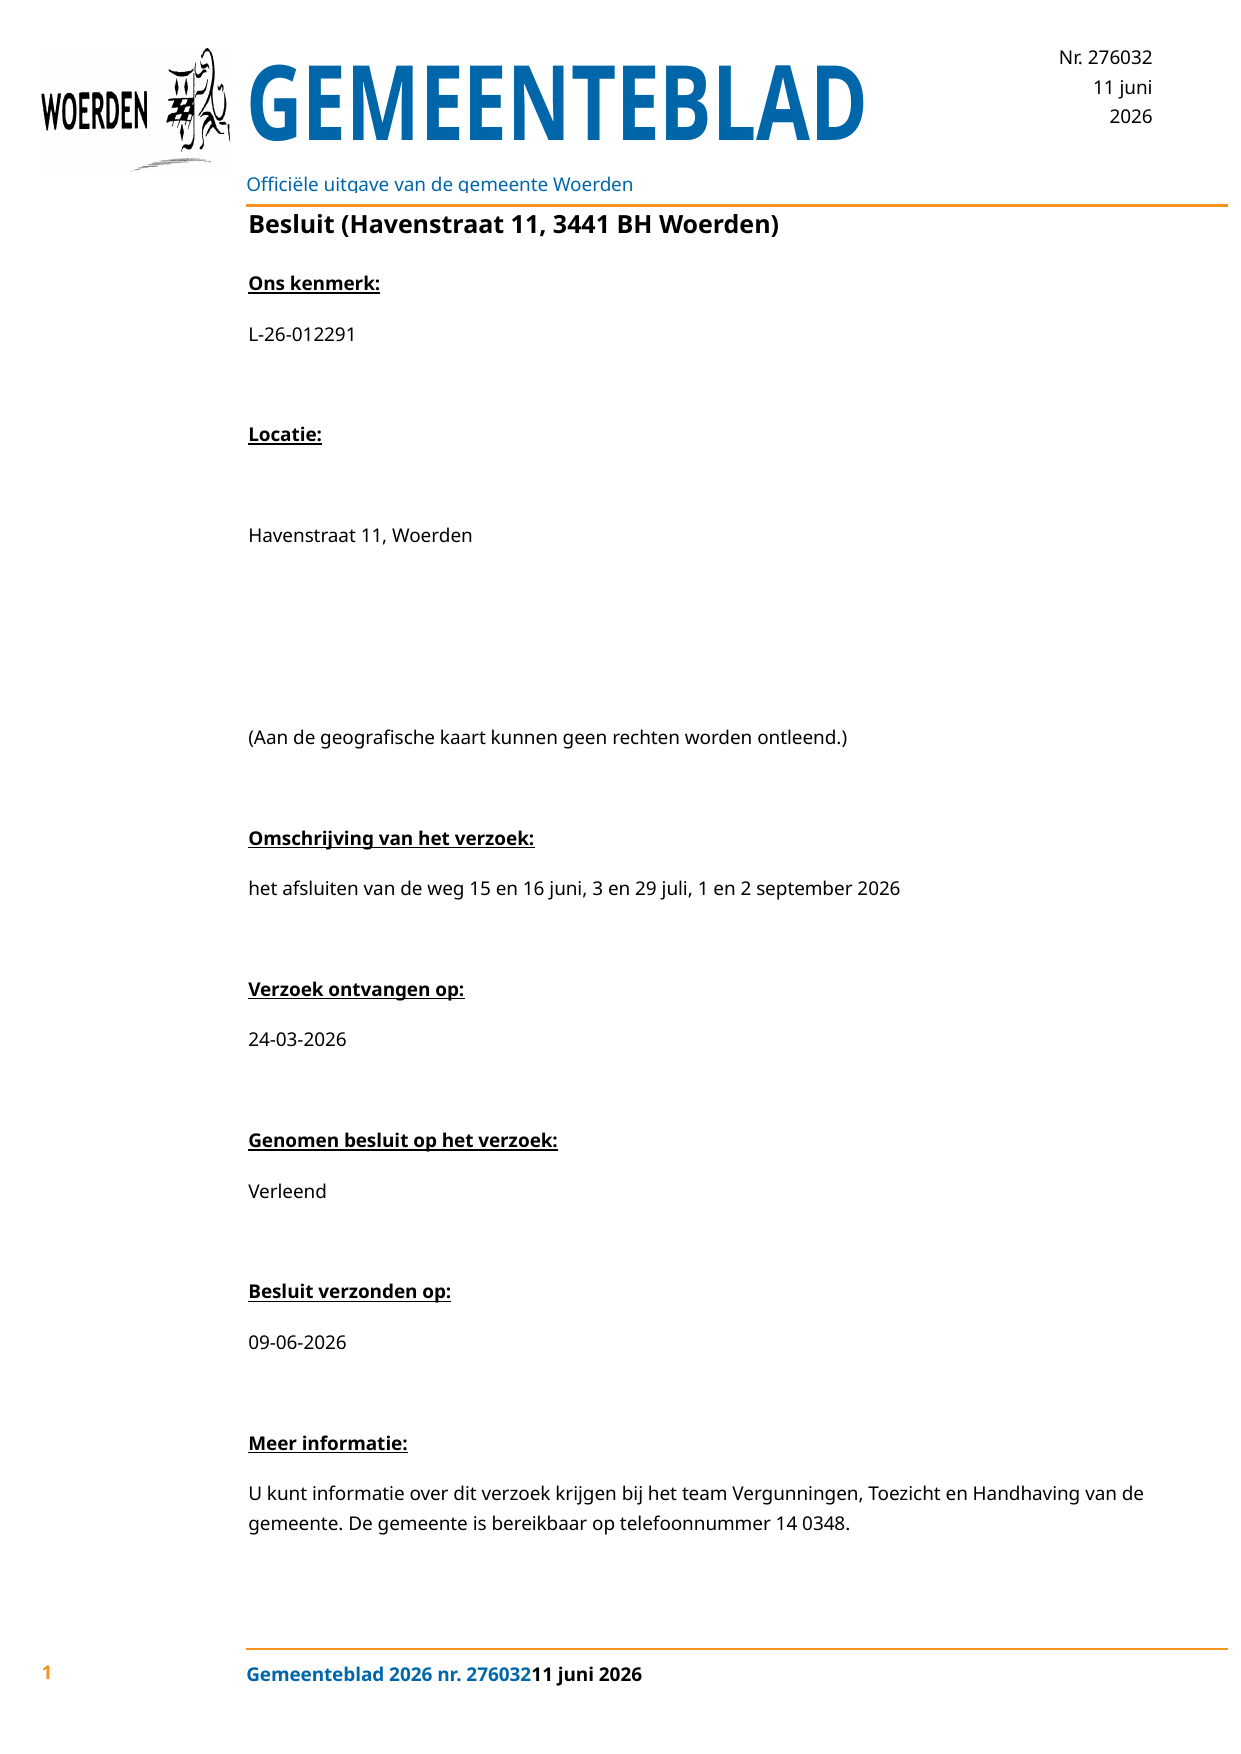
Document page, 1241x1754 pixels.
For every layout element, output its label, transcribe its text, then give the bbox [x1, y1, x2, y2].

text U kunt informatie over dit verzoek krijgen bij het team Vergunningen, Toezicht en Handhaving van de gemeente. De gemeente is bereikbaar op telefoonnummer 14 0348. [248, 1480, 1152, 1536]
text Omschrijving van het verzoek: [248, 825, 1152, 851]
text Ons kenmerk: [248, 270, 1152, 296]
text Genomen besluit op het verzoek: [248, 1127, 1152, 1153]
text 24-03-2026 [248, 1027, 1152, 1052]
text Locatie: [248, 422, 1152, 447]
text L-26-012291 [248, 321, 1152, 346]
text Meer informatie: [248, 1430, 1152, 1456]
text het afsluiten van de weg 15 en 16 juni, 3 en 29 juli, 1 en 2 september 2026 [248, 875, 1152, 901]
text Verleend [248, 1178, 1152, 1203]
picture [41, 47, 231, 172]
text Besluit verzonden op: [248, 1279, 1152, 1304]
text Besluit (Havenstraat 11, 3441 BH Woerden) [248, 207, 1152, 241]
text (Aan de geografische kaart kunnen geen rechten worden ontleend.) [248, 724, 1152, 750]
text 09-06-2026 [248, 1329, 1152, 1355]
text Verzoek ontvangen op: [248, 976, 1152, 1002]
text Havenstraat 11, Woerden [248, 522, 1152, 548]
